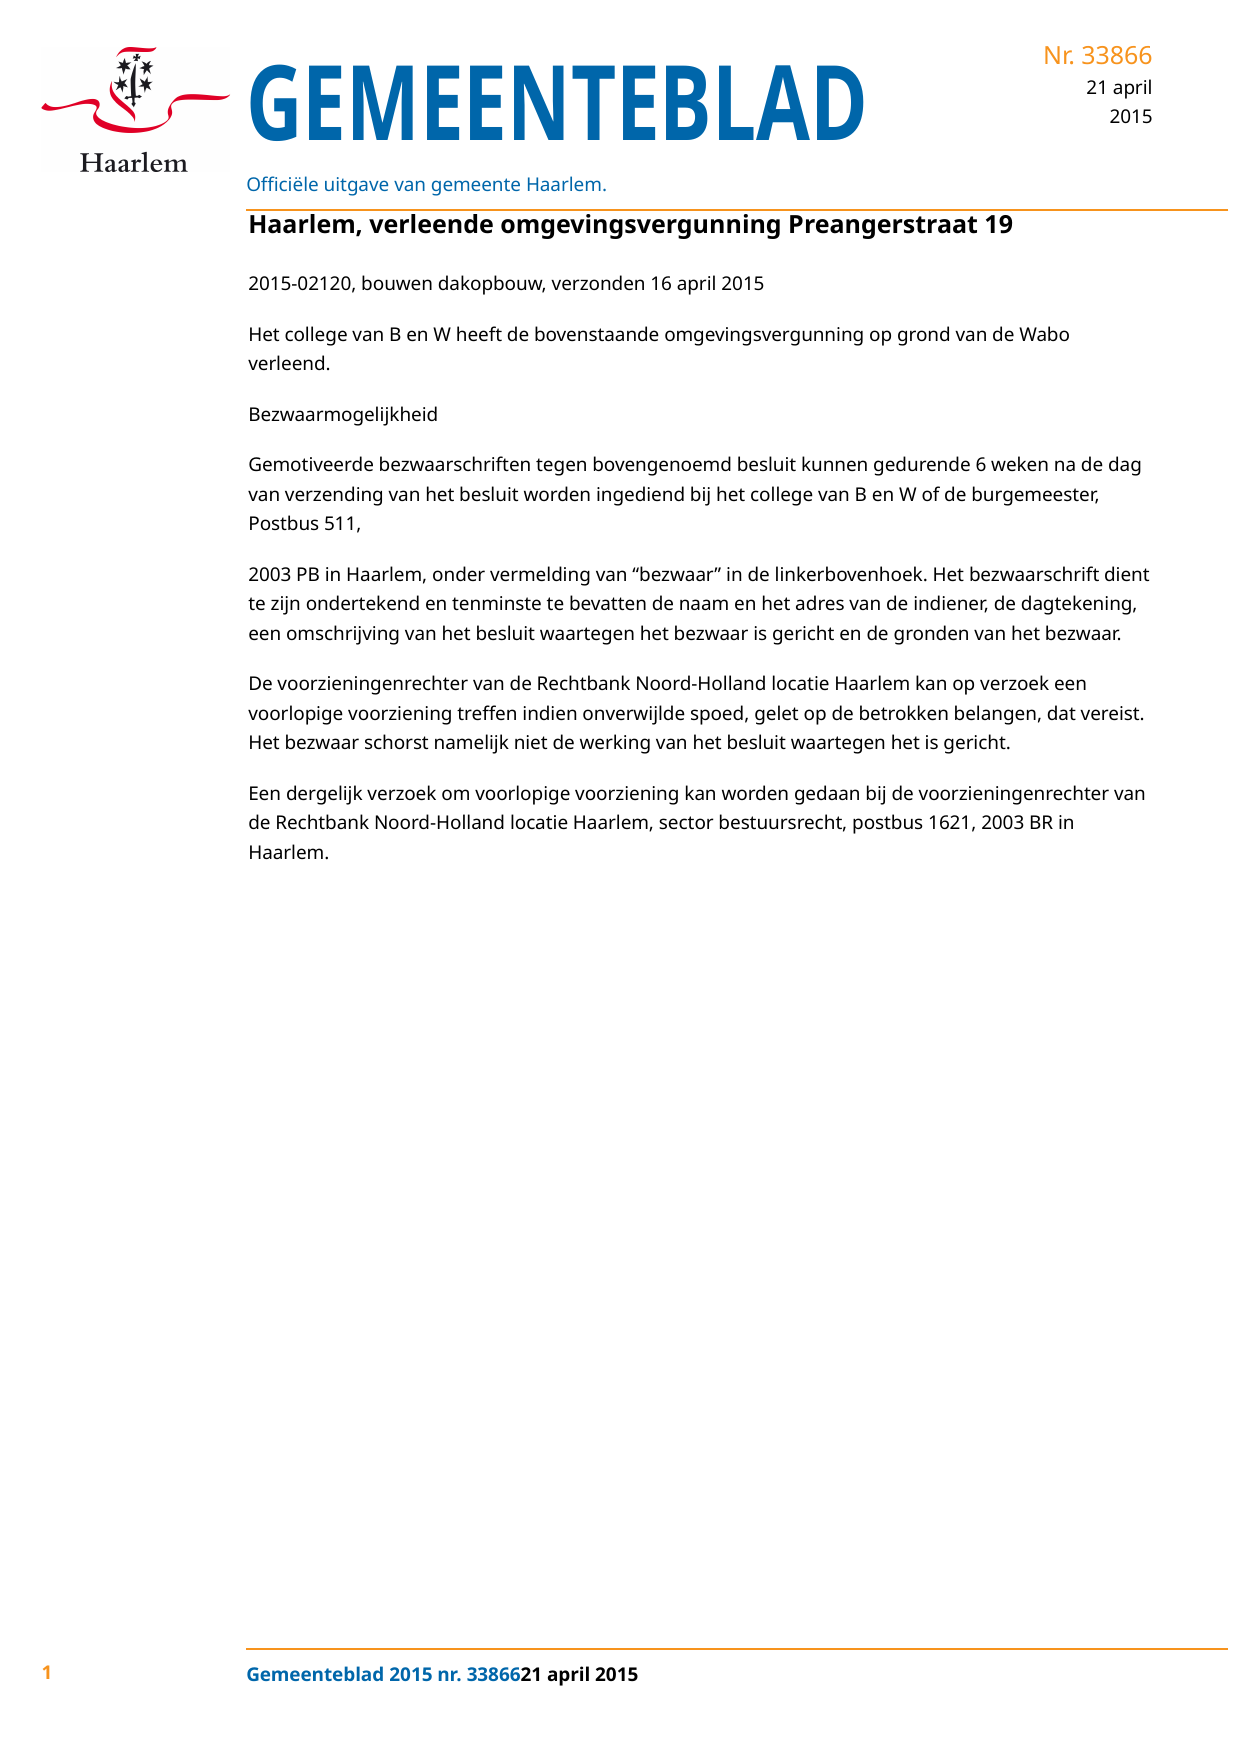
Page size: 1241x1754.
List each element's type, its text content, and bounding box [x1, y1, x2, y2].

text Haarlem, verleende omgevingsvergunning Preangerstraat 19 [248, 211, 1152, 241]
text 2015-02120, bouwen dakopbouw, verzonden 16 april 2015 [248, 270, 1152, 296]
text De voorzieningenrechter van de Rechtbank Noord-Holland locatie Haarlem kan op verzoek een voorlopige voorziening treffen indien onverwijlde spoed, gelet op de betrokken belangen, dat vereist. Het bezwaar schorst namelijk niet de werking van het besluit waartegen het is gericht. [248, 670, 1152, 755]
text Een dergelijk verzoek om voorlopige voorziening kan worden gedaan bij de voorzieningenrechter van de Rechtbank Noord-Holland locatie Haarlem, sector bestuursrecht, postbus 1621, 2003 BR in Haarlem. [248, 780, 1152, 865]
text Gemotiveerde bezwaarschriften tegen bovengenoemd besluit kunnen gedurende 6 weken na de dag van verzending van het besluit worden ingediend bij het college van B en W of de burgemeester, Postbus 511, [248, 451, 1152, 536]
text 2003 PB in Haarlem, onder vermelding van “bezwaar” in de linkerbovenhoek. Het bezwaarschrift dient te zijn ondertekend en tenminste te bevatten de naam en het adres van de indiener, de dagtekening, een omschrijving van het besluit waartegen het bezwaar is gericht en de gronden van het bezwaar. [248, 561, 1152, 646]
text Bezwaarmogelijkheid [248, 401, 1152, 426]
text Het college van B en W heeft de bovenstaande omgevingsvergunning op grond van de Wabo verleend. [248, 321, 1152, 376]
picture [41, 47, 231, 172]
